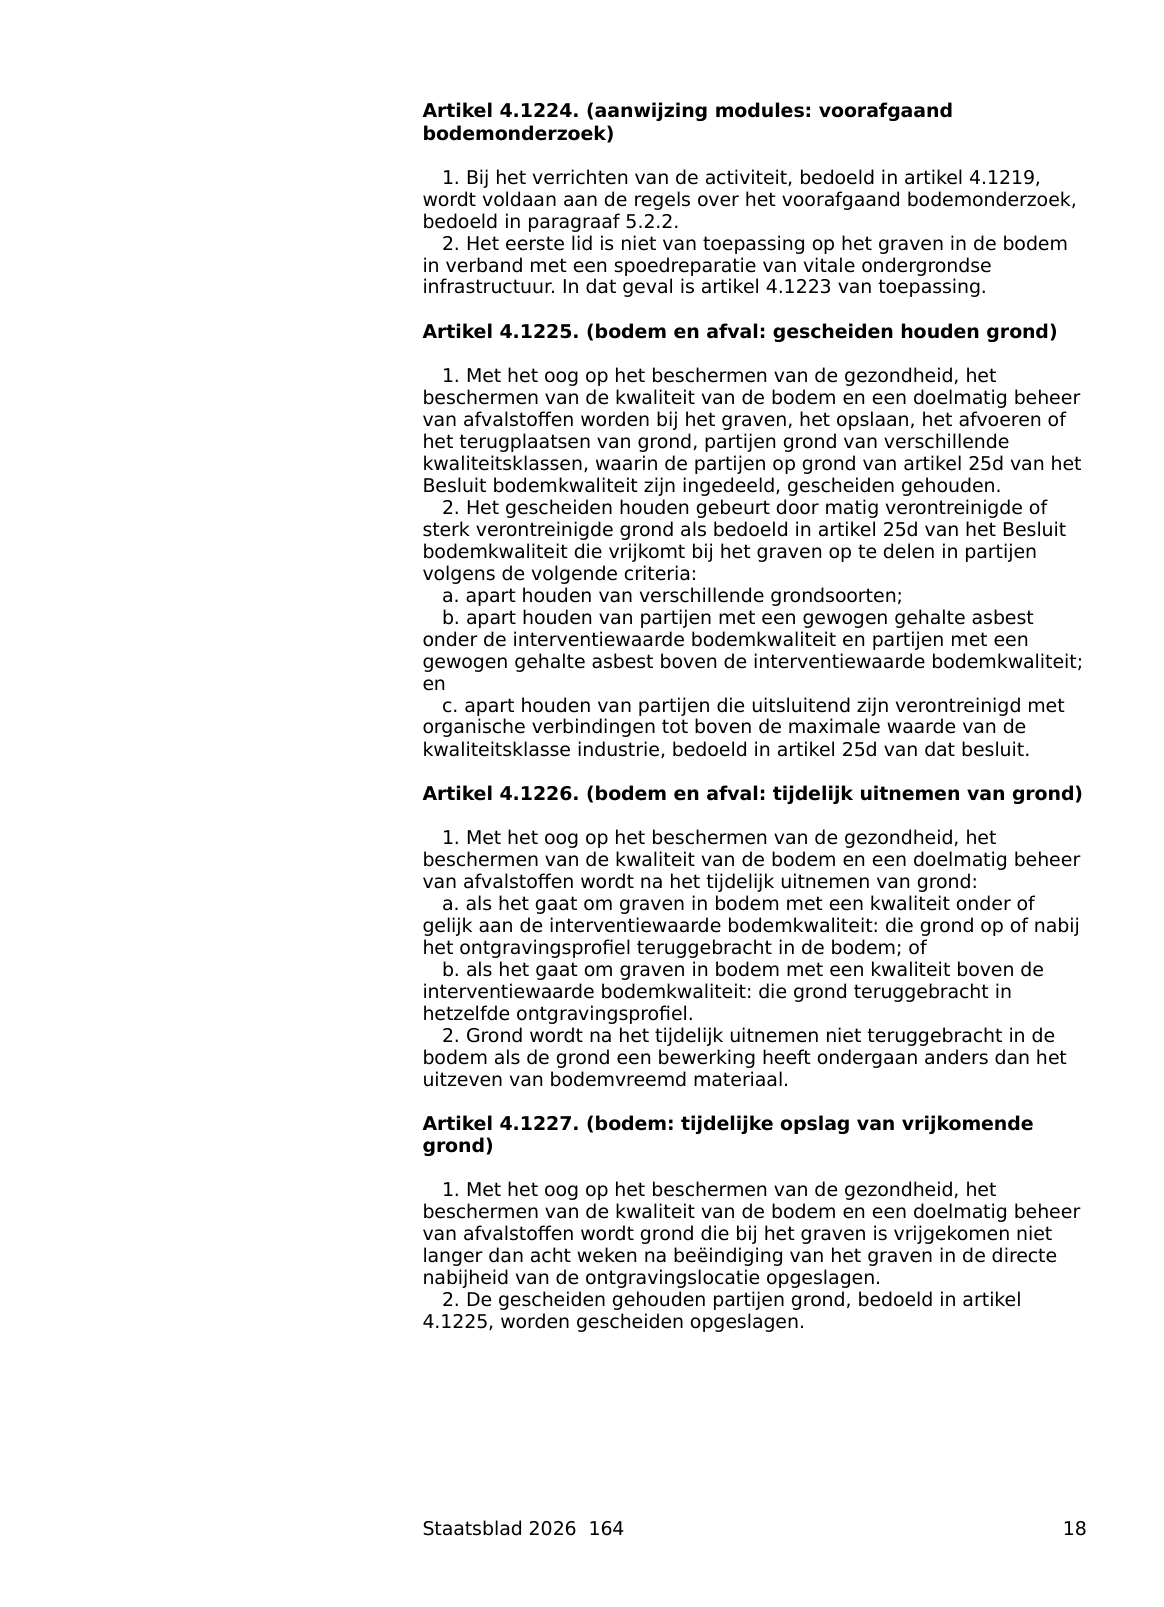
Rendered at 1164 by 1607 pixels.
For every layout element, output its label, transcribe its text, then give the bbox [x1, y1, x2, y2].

text b. als het gaat om graven in bodem met een kwaliteit boven de interventiewaarde bodemkwaliteit: die grond teruggebracht in hetzelfde ontgravingsprofiel. [422, 959, 1087, 1024]
text a. als het gaat om graven in bodem met een kwaliteit onder of gelijk aan de interventiewaarde bodemkwaliteit: die grond op of nabij het ontgravingsprofiel teruggebracht in de bodem; of [422, 893, 1087, 959]
text 2. Het gescheiden houden gebeurt door matig verontreinigde of sterk verontreinigde grond als bedoeld in artikel 25d van het Besluit bodemkwaliteit die vrijkomt bij het graven op te delen in partijen volgens de volgende criteria: [422, 497, 1087, 584]
text 2. Het eerste lid is niet van toepassing op het graven in de bodem in verband met een spoedreparatie van vitale ondergrondse infrastructuur. In dat geval is artikel 4.1223 van toepassing. [422, 232, 1087, 298]
text 2. De gescheiden gehouden partijen grond, bedoeld in artikel 4.1225, worden gescheiden opgeslagen. [422, 1289, 1087, 1333]
text 1. Met het oog op het beschermen van de gezondheid, het beschermen van de kwaliteit van de bodem en een doelmatig beheer van afvalstoffen wordt na het tijdelijk uitnemen van grond: [422, 827, 1087, 893]
text 1. Met het oog op het beschermen van de gezondheid, het beschermen van de kwaliteit van de bodem en een doelmatig beheer van afvalstoffen worden bij het graven, het opslaan, het afvoeren of het terugplaatsen van grond, partijen grond van verschillende kwaliteitsklassen, waarin de partijen op grond van artikel 25d van het Besluit bodemkwaliteit zijn ingedeeld, gescheiden gehouden. [422, 365, 1087, 497]
text 1. Met het oog op het beschermen van de gezondheid, het beschermen van de kwaliteit van de bodem en een doelmatig beheer van afvalstoffen wordt grond die bij het graven is vrijgekomen niet langer dan acht weken na beëindiging van het graven in de directe nabijheid van de ontgravingslocatie opgeslagen. [422, 1179, 1087, 1289]
text a. apart houden van verschillende grondsoorten; [422, 584, 1087, 607]
text b. apart houden van partijen met een gewogen gehalte asbest onder de interventiewaarde bodemkwaliteit en partijen met een gewogen gehalte asbest boven de interventiewaarde bodemkwaliteit; en [422, 607, 1087, 694]
subtitle Artikel 4.1225. (bodem en afval: gescheiden houden grond) [422, 321, 1087, 343]
subtitle Artikel 4.1227. (bodem: tijdelijke opslag van vrijkomende grond) [422, 1113, 1087, 1157]
subtitle Artikel 4.1226. (bodem en afval: tijdelijk uitnemen van grond) [422, 783, 1087, 804]
text c. apart houden van partijen die uitsluitend zijn verontreinigd met organische verbindingen tot boven de maximale waarde van de kwaliteitsklasse industrie, bedoeld in artikel 25d van dat besluit. [422, 694, 1087, 760]
text 2. Grond wordt na het tijdelijk uitnemen niet teruggebracht in de bodem als de grond een bewerking heeft ondergaan anders dan het uitzeven van bodemvreemd materiaal. [422, 1024, 1087, 1091]
text 1. Bij het verrichten van de activiteit, bedoeld in artikel 4.1219, wordt voldaan aan de regels over het voorafgaand bodemonderzoek, bedoeld in paragraaf 5.2.2. [422, 167, 1087, 232]
subtitle Artikel 4.1224. (aanwijzing modules: voorafgaand bodemonderzoek) [422, 100, 1087, 144]
